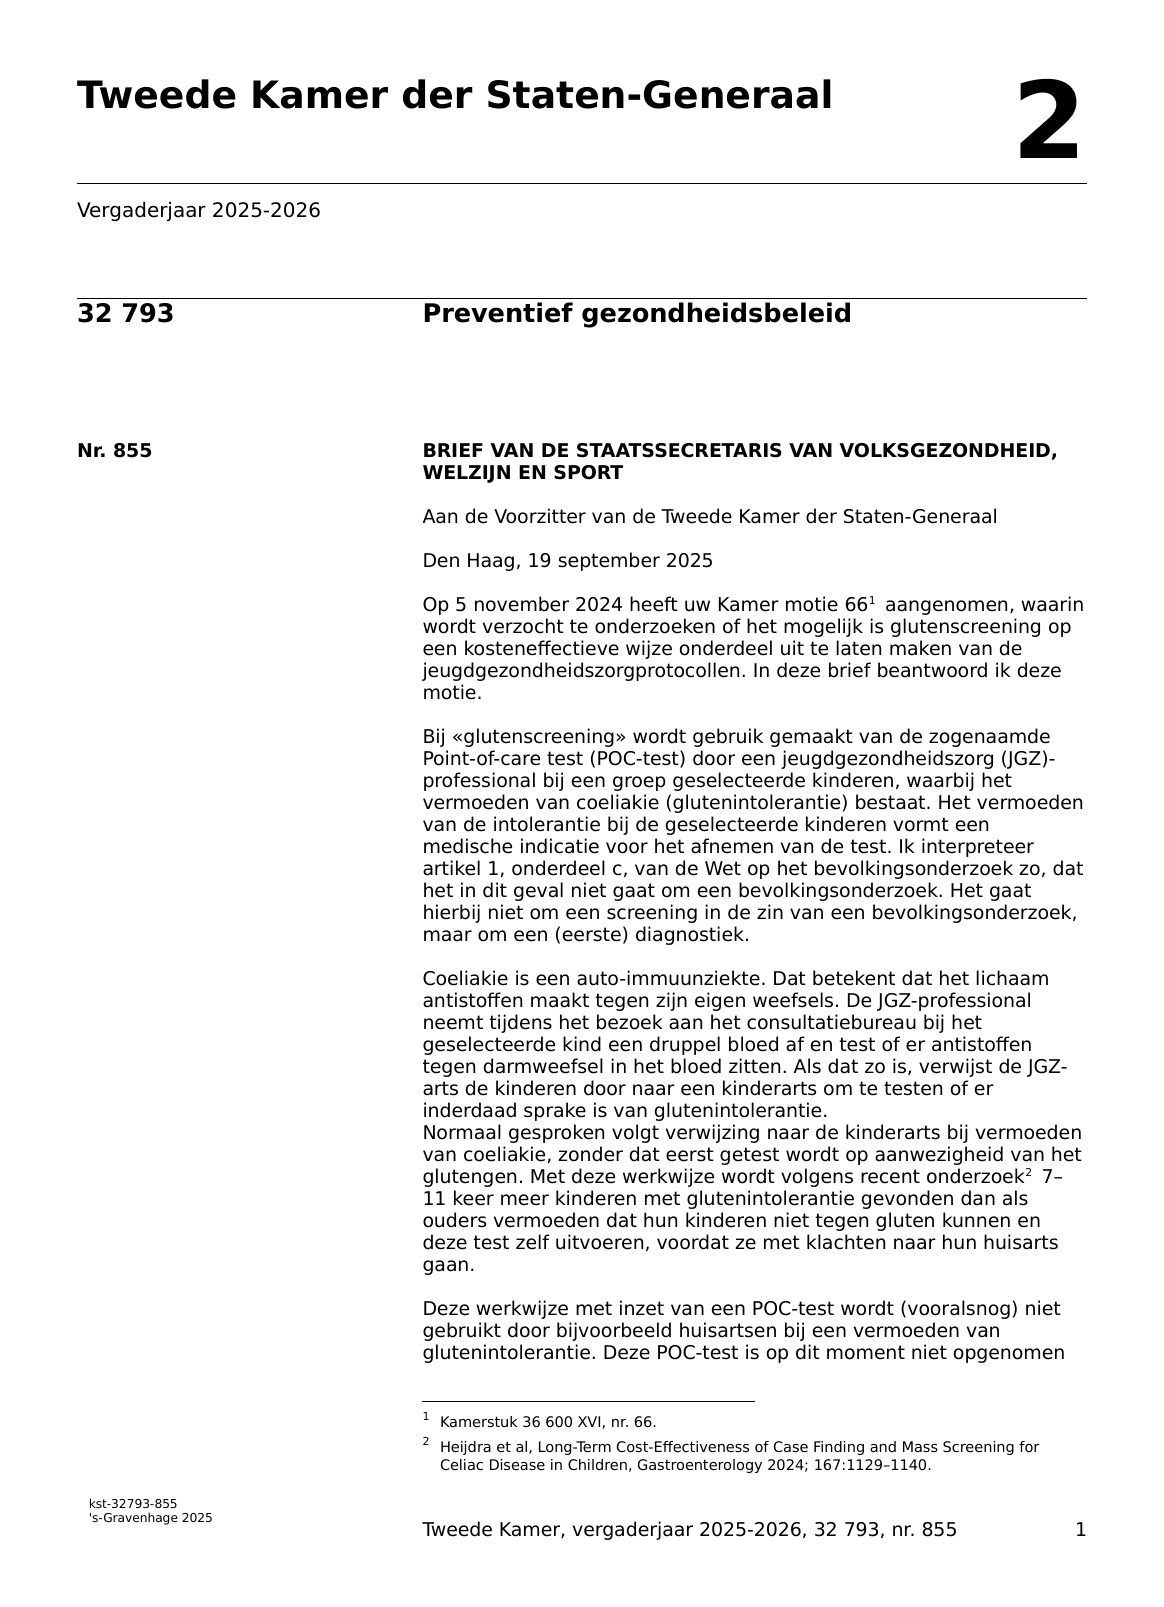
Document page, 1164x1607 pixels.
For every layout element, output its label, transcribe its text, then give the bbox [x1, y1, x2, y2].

text Kamerstuk 36 600 XVI, nr. 66. [422, 1410, 1087, 1432]
text Normaal gesproken volgt verwijzing naar de kinderarts bij vermoeden van coeliakie, zonder dat eerst getest wordt op aanwezigheid van het glutengen. Met deze werkwijze wordt volgens recent onderzoek 7–11 keer meer kinderen met glutenintolerantie gevonden dan als ouders vermoeden dat hun kinderen niet tegen gluten kunnen en deze test zelf uitvoeren, voordat ze met klachten naar hun huisarts gaan. [422, 1122, 1087, 1276]
text Aan de Voorzitter van de Tweede Kamer der Staten-Generaal [422, 506, 1087, 528]
text Coeliakie is een auto-immuunziekte. Dat betekent dat het lichaam antistoffen maakt tegen zijn eigen weefsels. De JGZ-professional neemt tijdens het bezoek aan het consultatiebureau bij het geselecteerde kind een druppel bloed af en test of er antistoffen tegen darmweefsel in het bloed zitten. Als dat zo is, verwijst de JGZ-arts de kinderen door naar een kinderarts om te testen of er inderdaad sprake is van glutenintolerantie. [422, 968, 1087, 1122]
table_cell Vergaderjaar 2025-2026 [77, 184, 1087, 298]
subtitle 32 793 Preventief gezondheidsbeleid [77, 299, 1087, 329]
text Op 5 november 2024 heeft uw Kamer motie 66 aangenomen, waarin wordt verzocht te onderzoeken of het mogelijk is glutenscreening op een kosteneffectieve wijze onderdeel uit te laten maken van de jeugdgezondheidszorgprotocollen. In deze brief beantwoord ik deze motie. [422, 594, 1087, 704]
text Deze werkwijze met inzet van een POC-test wordt (vooralsnog) niet gebruikt door bijvoorbeeld huisartsen bij een vermoeden van glutenintolerantie. Deze POC-test is op dit moment niet opgenomen [422, 1298, 1087, 1364]
table_header 2 [886, 59, 1087, 183]
text Heijdra et al, Long-Term Cost-Effectiveness of Case Finding and Mass Screening for Celiac Disease in Children, Gastroenterology 2024; 167:1129–1140. [422, 1435, 1087, 1474]
text Den Haag, 19 september 2025 [422, 550, 1087, 572]
text 's-Gravenhage 2025 [88, 1511, 323, 1525]
text Bij «glutenscreening» wordt gebruik gemaakt van de zogenaamde Point-of-care test (POC-test) door een jeugdgezondheidszorg (JGZ)-professional bij een groep geselecteerde kinderen, waarbij het vermoeden van coeliakie (glutenintolerantie) bestaat. Het vermoeden van de intolerantie bij de geselecteerde kinderen vormt een medische indicatie voor het afnemen van de test. Ik interpreteer artikel 1, onderdeel c, van de Wet op het bevolkingsonderzoek zo, dat het in dit geval niet gaat om een bevolkingsonderzoek. Het gaat hierbij niet om een screening in de zin van een bevolkingsonderzoek, maar om een (eerste) diagnostiek. [422, 726, 1087, 946]
subtitle Nr. 855 BRIEF VAN DE STAATSSECRETARIS VAN VOLKSGEZONDHEID, WELZIJN EN SPORT [77, 440, 1087, 484]
text kst-32793-855 [88, 1497, 323, 1511]
table_header Tweede Kamer der Staten-Generaal [77, 59, 886, 183]
